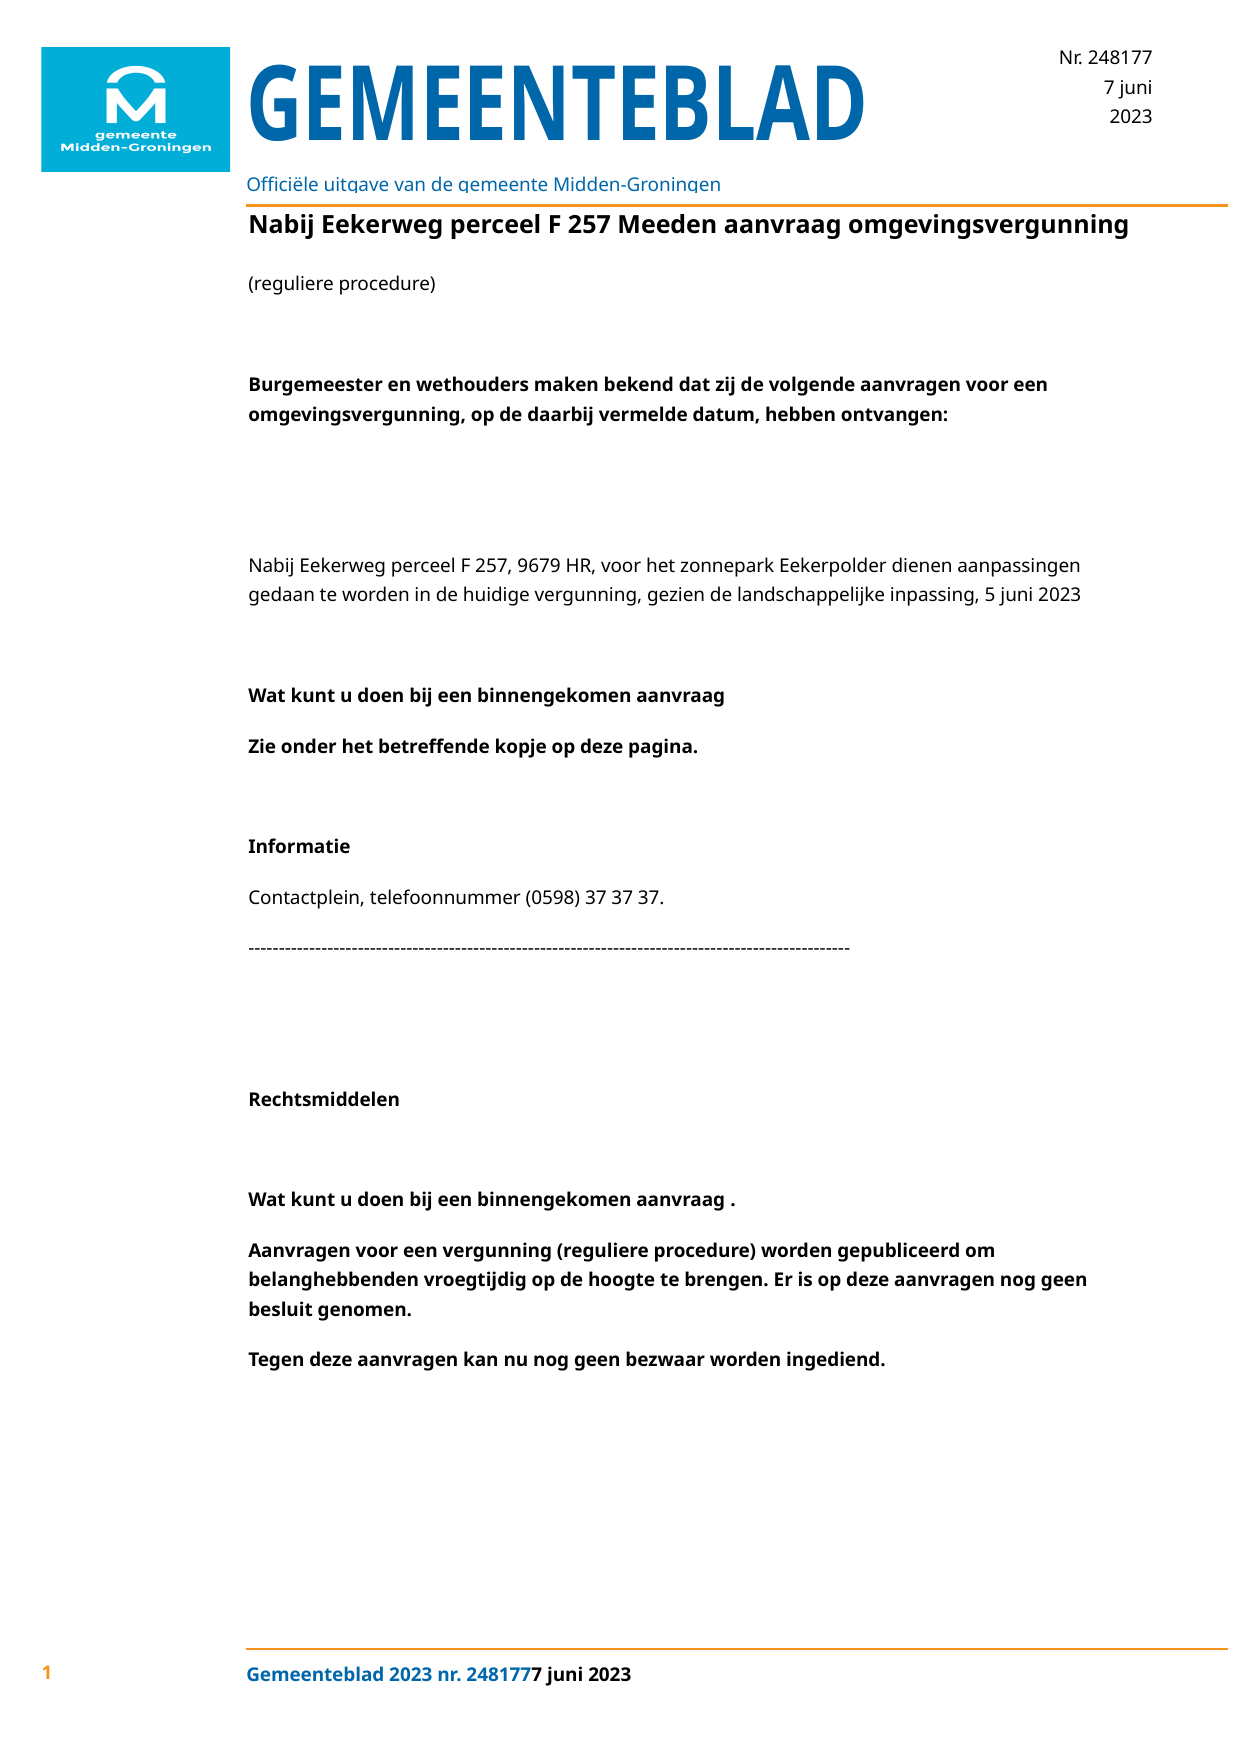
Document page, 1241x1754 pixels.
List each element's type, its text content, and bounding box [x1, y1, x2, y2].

text Rechtsmiddelen [248, 1086, 1152, 1111]
text Aanvragen voor een vergunning (reguliere procedure) worden gepubliceerd om belanghebbenden vroegtijdig op de hoogte te brengen. Er is op deze aanvragen nog geen besluit genomen. [248, 1237, 1152, 1322]
text Tegen deze aanvragen kan nu nog geen bezwaar worden ingediend. [248, 1347, 1152, 1372]
picture [184, 146, 190, 153]
picture [108, 66, 164, 82]
text Informatie [248, 834, 1152, 859]
text (reguliere procedure) [248, 270, 1152, 296]
text Nabij Eekerweg perceel F 257 Meeden aanvraag omgevingsvergunning [248, 207, 1152, 241]
text Burgemeester en wethouders maken bekend dat zij de volgende aanvragen voor een omgevingsvergunning, op de daarbij vermelde datum, hebben ontvangen: [248, 371, 1152, 426]
text Wat kunt u doen bij een binnengekomen aanvraag [248, 682, 1152, 708]
text Wat kunt u doen bij een binnengekomen aanvraag . [248, 1187, 1152, 1212]
text Contactplein, telefoonnummer (0598) 37 37 37. [248, 884, 1152, 910]
text Zie onder het betreffende kopje op deze pagina. [248, 733, 1152, 758]
text --------------------------------------------------------------------------------------------------- [248, 934, 1152, 960]
text Nabij Eekerweg perceel F 257, 9679 HR, voor het zonnepark Eekerpolder dienen aanpassingen gedaan te worden in de huidige vergunning, gezien de landschappelijke inpassing, 5 juni 2023 [248, 552, 1152, 607]
picture [107, 89, 165, 122]
